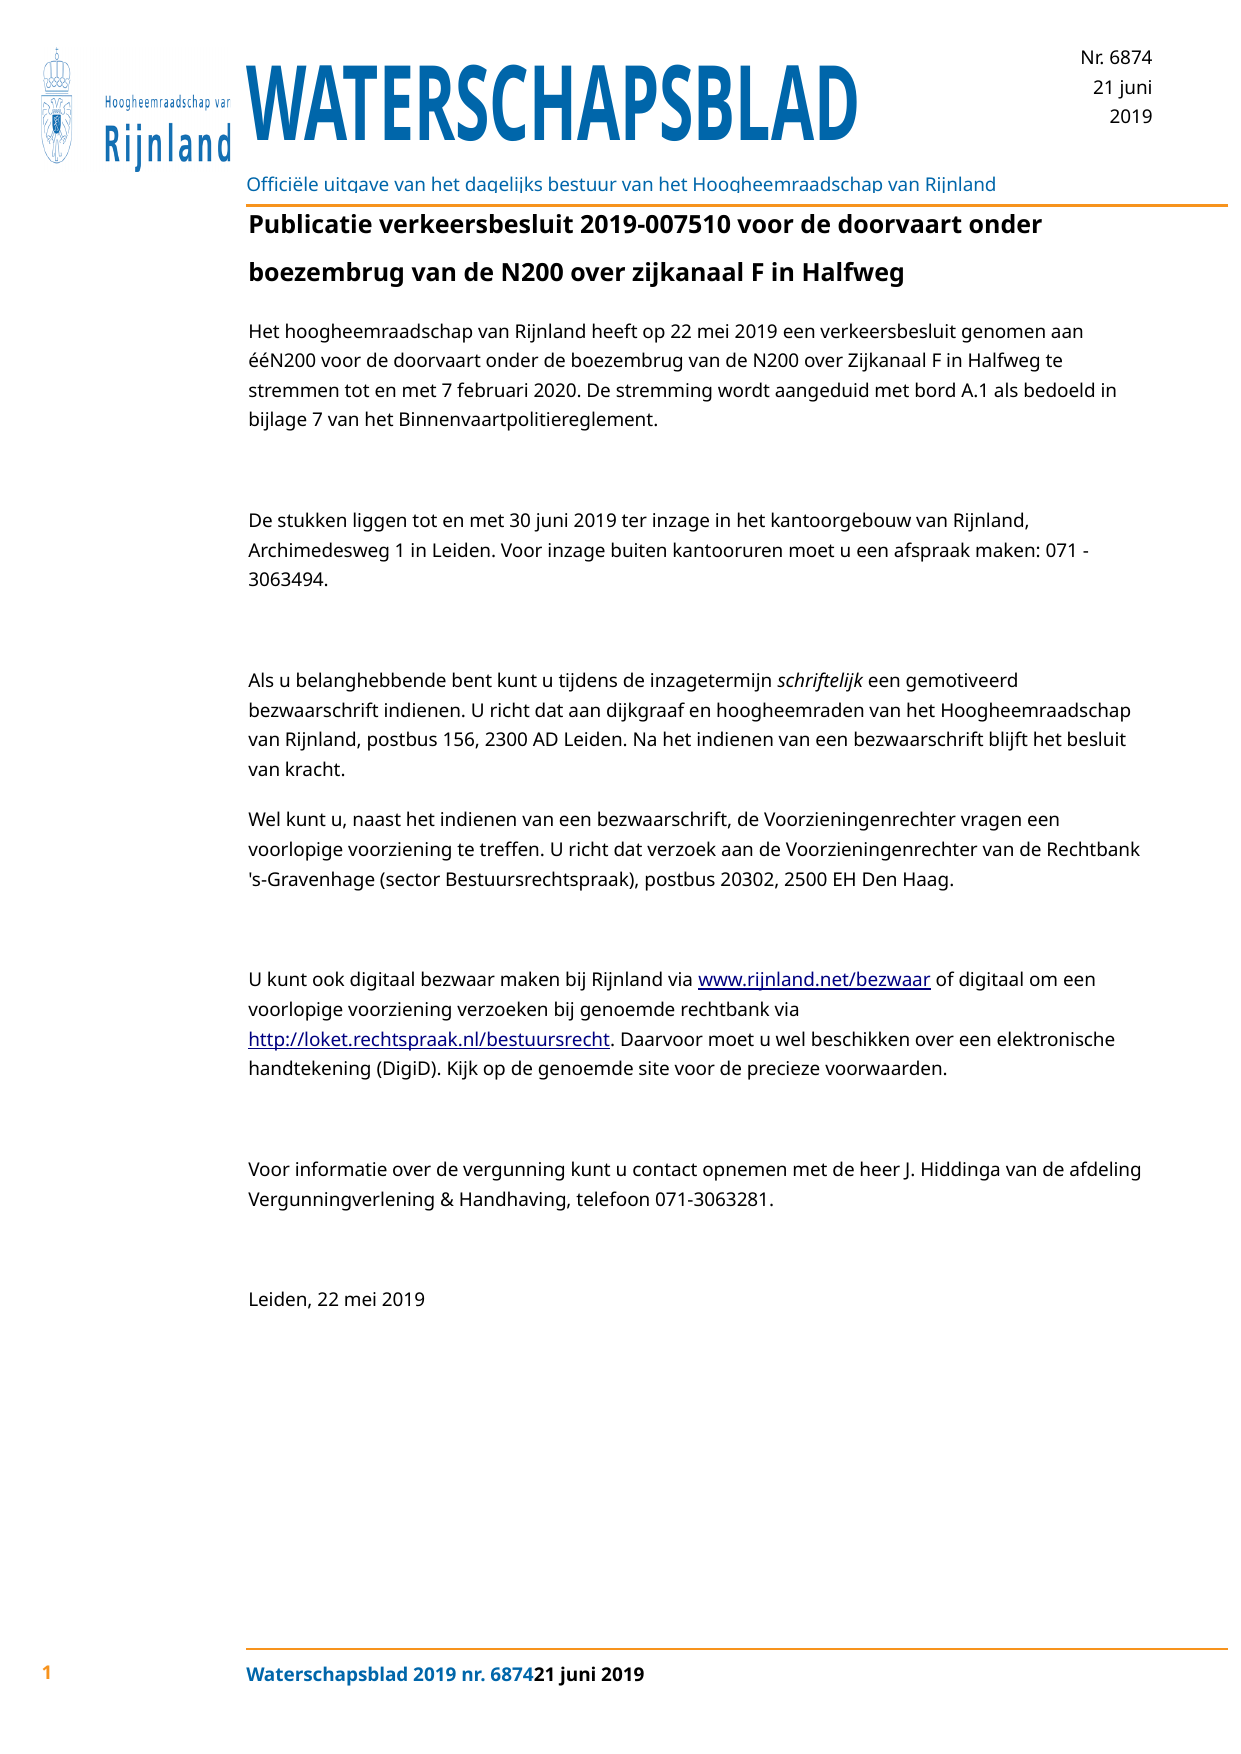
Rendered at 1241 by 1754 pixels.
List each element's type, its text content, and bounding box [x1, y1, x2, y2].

text Leiden, 22 mei 2019 [248, 1287, 1152, 1312]
text Voor informatie over de vergunning kunt u contact opnemen met de heer J. Hiddinga van de afdeling Vergunningverlening & Handhaving, telefoon 071-3063281. [248, 1156, 1152, 1212]
text Publicatie verkeersbesluit 2019-007510 voor de doorvaart onder boezembrug van de N200 over zijkanaal F in Halfweg [248, 207, 1152, 288]
text De stukken liggen tot en met 30 juni 2019 ter inzage in het kantoorgebouw van Rijnland, Archimedesweg 1 in Leiden. Voor inzage buiten kantooruren moet u een afspraak maken: 071 - 3063494. [248, 507, 1152, 592]
picture [41, 47, 231, 172]
text Als u belanghebbende bent kunt u tijdens de inzagetermijn schriftelijk een gemotiveerd bezwaarschrift indienen. U richt dat aan dijkgraaf en hoogheemraden van het Hoogheemraadschap van Rijnland, postbus 156, 2300 AD Leiden. Na het indienen van een bezwaarschrift blijft het besluit van kracht. [248, 667, 1152, 782]
text U kunt ook digitaal bezwaar maken bij Rijnland via www.rijnland.net/bezwaar of digitaal om een voorlopige voorziening verzoeken bij genoemde rechtbank via http://loket.rechtspraak.nl/bestuursrecht. Daarvoor moet u wel beschikken over een elektronische handtekening (DigiD). Kijk op de genoemde site voor de precieze voorwaarden. [248, 967, 1152, 1081]
text Het hoogheemraadschap van Rijnland heeft op 22 mei 2019 een verkeersbesluit genomen aan ééN200 voor de doorvaart onder de boezembrug van de N200 over Zijkanaal F in Halfweg te stremmen tot en met 7 februari 2020. De stremming wordt aangeduid met bord A.1 als bedoeld in bijlage 7 van het Binnenvaartpolitiereglement. [248, 318, 1152, 432]
text Wel kunt u, naast het indienen van een bezwaarschrift, de Voorzieningenrechter vragen een voorlopige voorziening te treffen. U richt dat verzoek aan de Voorzieningenrechter van de Rechtbank 's-Gravenhage (sector Bestuursrechtspraak), postbus 20302, 2500 EH Den Haag. [248, 807, 1152, 892]
